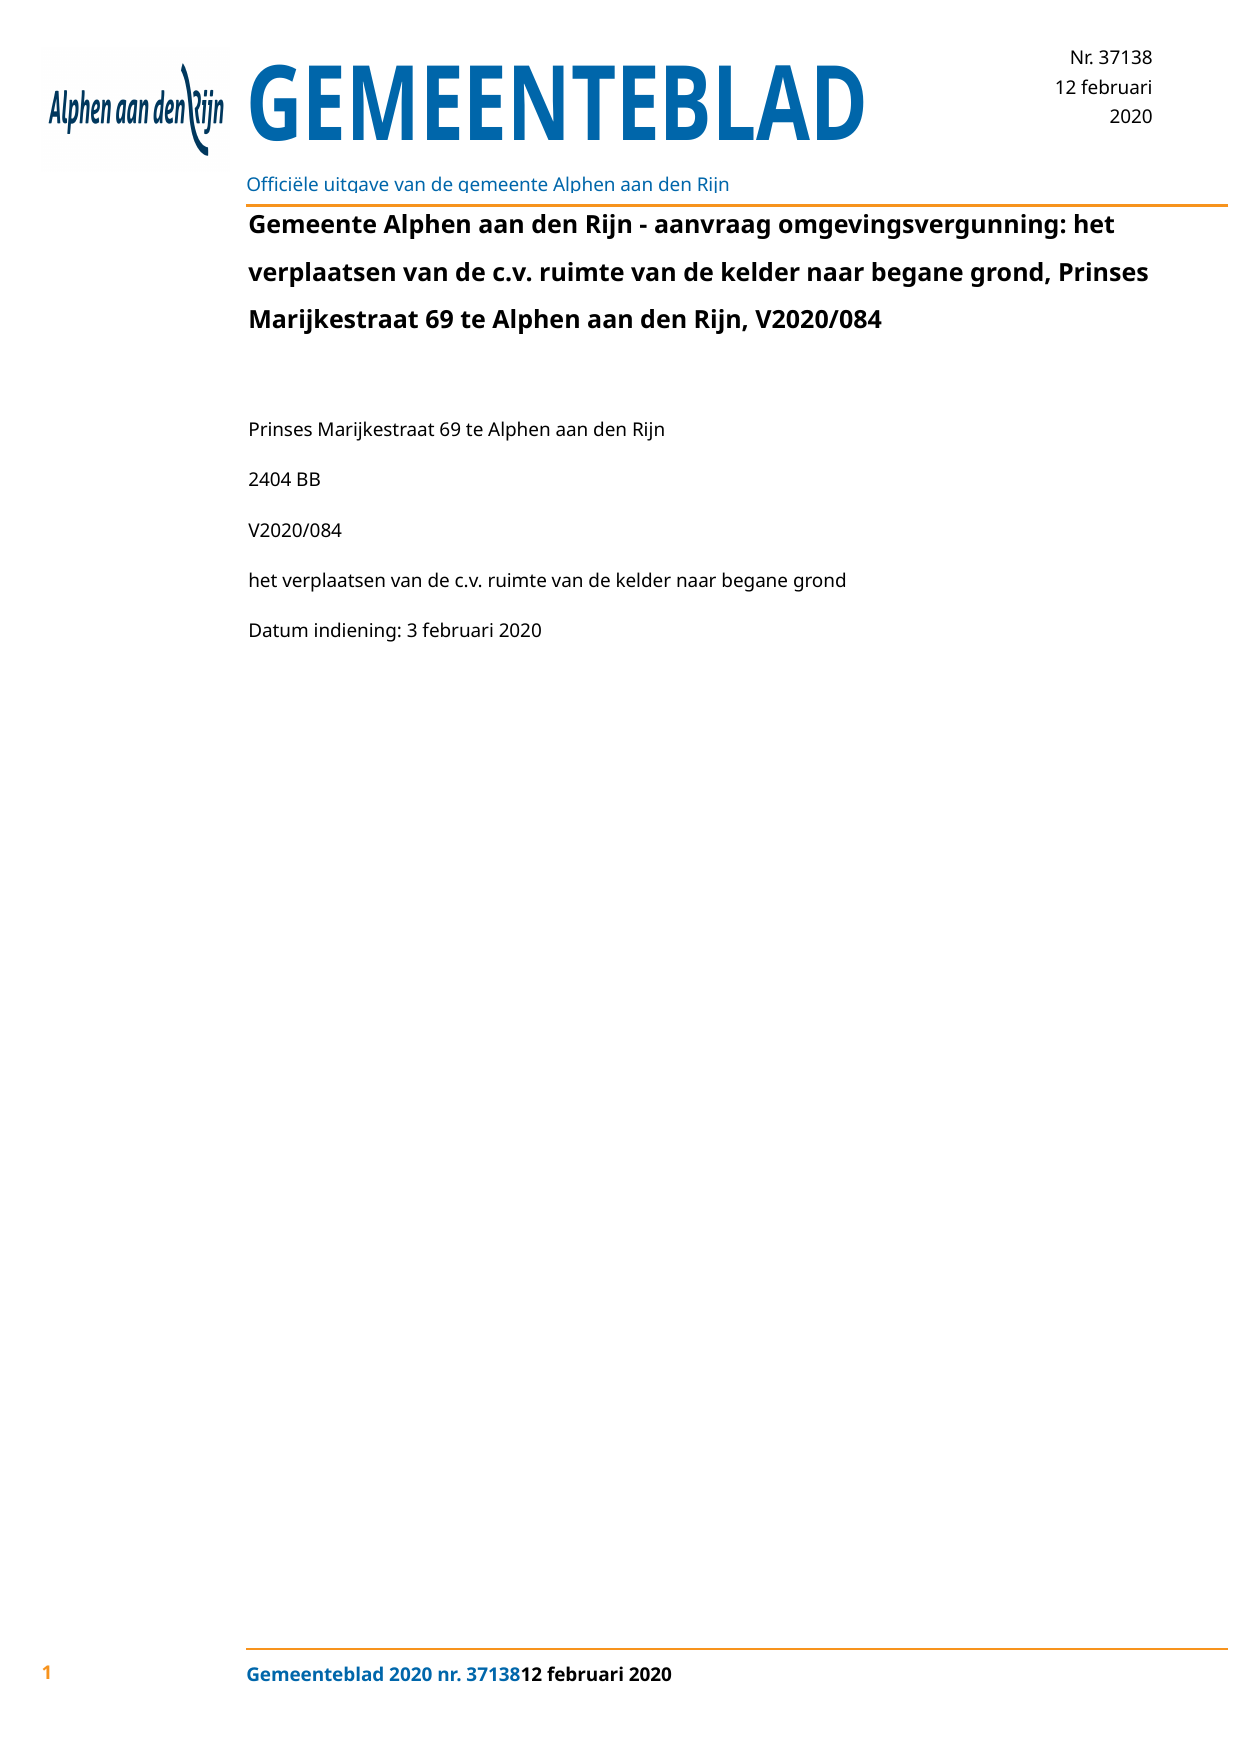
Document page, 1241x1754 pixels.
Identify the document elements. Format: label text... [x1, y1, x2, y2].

text het verplaatsen van de c.v. ruimte van de kelder naar begane grond [248, 567, 1152, 593]
text Datum indiening: 3 februari 2020 [248, 618, 1152, 643]
text 2404 BB [248, 466, 1152, 492]
picture [41, 47, 231, 172]
text Gemeente Alphen aan den Rijn - aanvraag omgevingsvergunning: het verplaatsen van de c.v. ruimte van de kelder naar begane grond, Prinses Marijkestraat 69 te Alphen aan den Rijn, V2020/084 [248, 207, 1152, 336]
text Prinses Marijkestraat 69 te Alphen aan den Rijn [248, 416, 1152, 442]
text V2020/084 [248, 517, 1152, 542]
